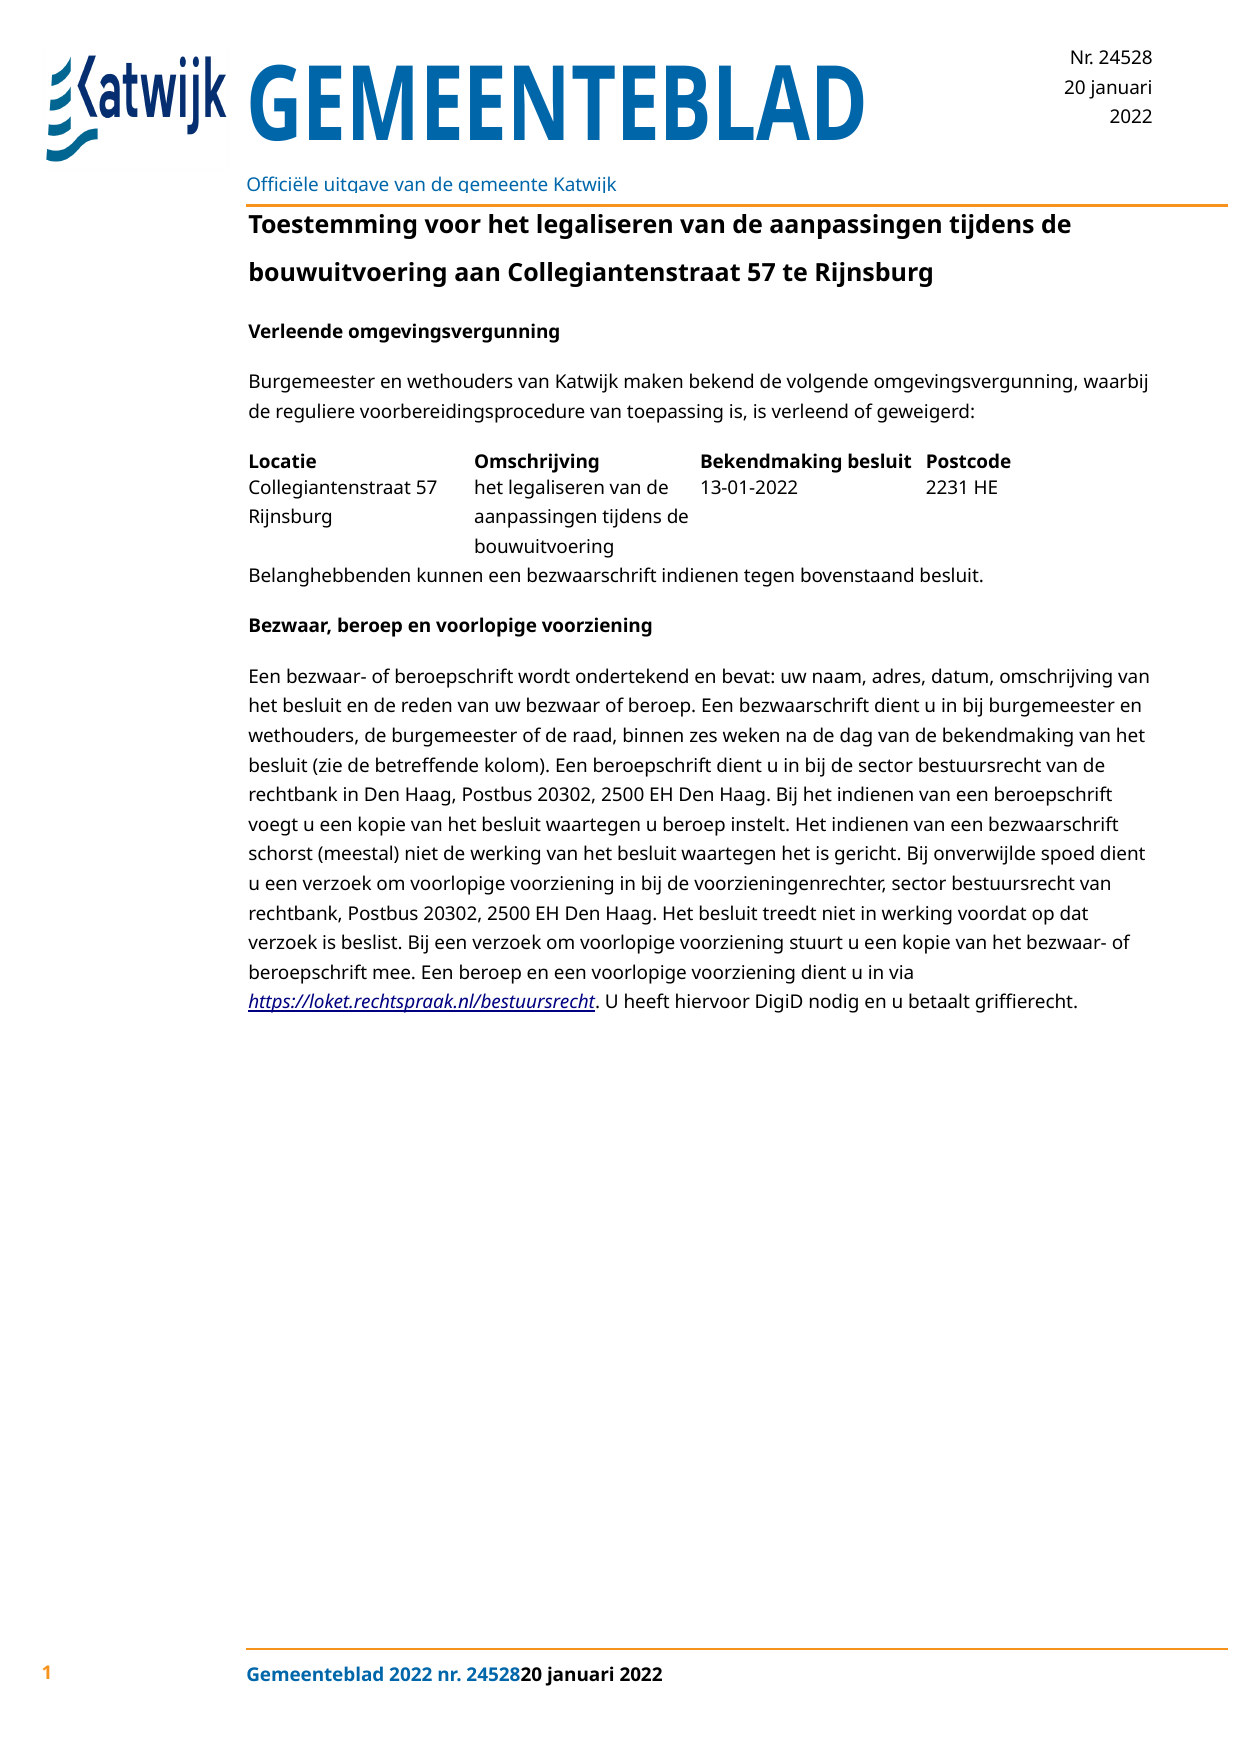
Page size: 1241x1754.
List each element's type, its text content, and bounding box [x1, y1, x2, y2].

table_cell 2231 HE [926, 474, 1152, 559]
text Bezwaar, beroep en voorlopige voorziening [248, 613, 1152, 638]
table_cell het legaliseren van de aanpassingen tijdens de bouwuitvoering [474, 474, 700, 559]
table_cell 13-01-2022 [700, 474, 926, 559]
table_header Bekendmaking besluit [700, 449, 926, 474]
table_header Locatie [248, 449, 474, 474]
table_header Omschrijving [474, 449, 700, 474]
text Een bezwaar- of beroepschrift wordt ondertekend en bevat: uw naam, adres, datum, omschrijving van het besluit en de reden van uw bezwaar of beroep. Een bezwaarschrift dient u in bij burgemeester en wethouders, de burgemeester of de raad, binnen zes weken na de dag van de bekendmaking van het besluit (zie de betreffende kolom). Een beroepschrift dient u in bij de sector bestuursrecht van de rechtbank in Den Haag, Postbus 20302, 2500 EH Den Haag. Bij het indienen van een beroepschrift voegt u een kopie van het besluit waartegen u beroep instelt. Het indienen van een bezwaarschrift schorst (meestal) niet de werking van het besluit waartegen het is gericht. Bij onverwijlde spoed dient u een verzoek om voorlopige voorziening in bij de voorzieningenrechter, sector bestuursrecht van rechtbank, Postbus 20302, 2500 EH Den Haag. Het besluit treedt niet in werking voordat op dat verzoek is beslist. Bij een verzoek om voorlopige voorziening stuurt u een kopie van het bezwaar- of beroepschrift mee. Een beroep en een voorlopige voorziening dient u in via https://loket.rechtspraak.nl/bestuursrecht. U heeft hiervoor DigiD nodig en u betaalt griffierecht. [248, 663, 1152, 1014]
table_header Postcode [926, 449, 1152, 474]
picture [41, 47, 231, 172]
text Burgemeester en wethouders van Katwijk maken bekend de volgende omgevingsvergunning, waarbij de reguliere voorbereidingsprocedure van toepassing is, is verleend of geweigerd: [248, 368, 1152, 424]
text Verleende omgevingsvergunning [248, 318, 1152, 344]
table_cell Collegiantenstraat 57 Rijnsburg [248, 474, 474, 559]
text Belanghebbenden kunnen een bezwaarschrift indienen tegen bovenstaand besluit. [248, 562, 1152, 588]
text Toestemming voor het legaliseren van de aanpassingen tijdens de bouwuitvoering aan Collegiantenstraat 57 te Rijnsburg [248, 207, 1152, 288]
